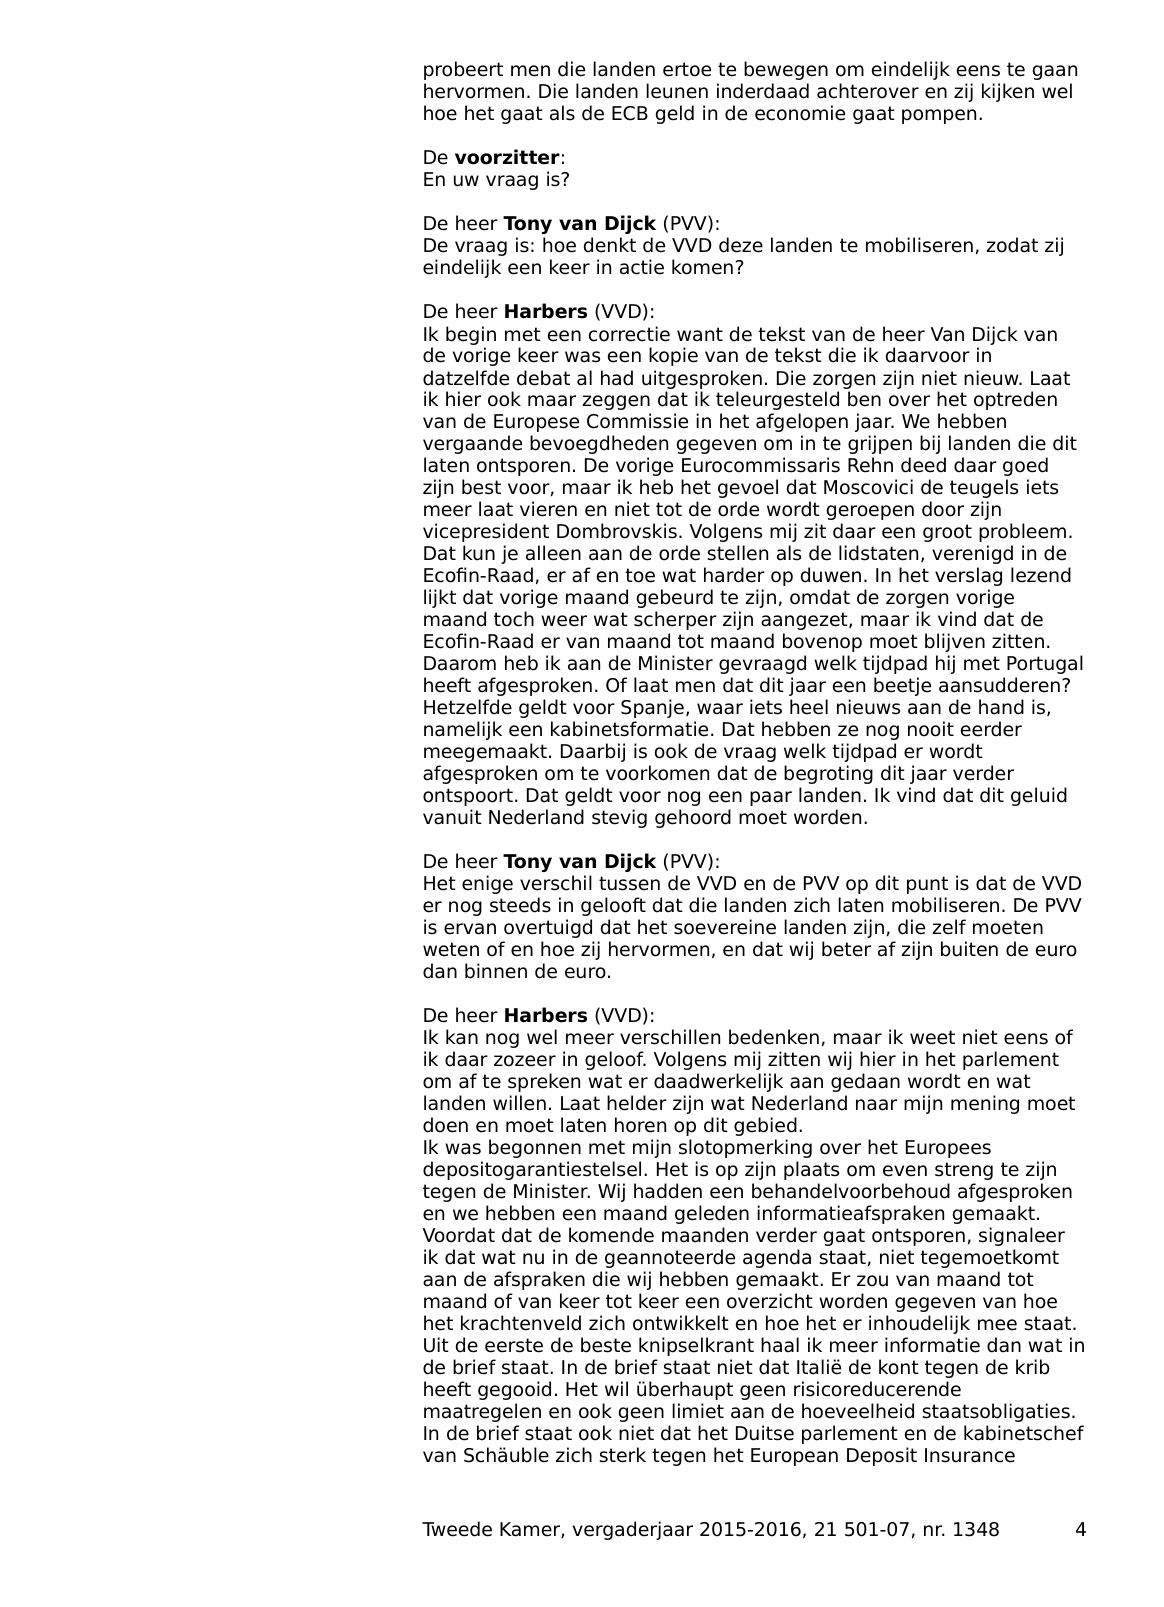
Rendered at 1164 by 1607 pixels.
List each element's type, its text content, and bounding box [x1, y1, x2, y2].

text En uw vraag is? [422, 169, 1087, 191]
text De heer Harbers (VVD): [422, 301, 1087, 323]
text Ik was begonnen met mijn slotopmerking over het Europees depositogarantiestelsel. Het is op zijn plaats om even streng te zijn tegen de Minister. Wij hadden een behandelvoorbehoud afgesproken en we hebben een maand geleden informatieafspraken gemaakt. Voordat dat de komende maanden verder gaat ontsporen, signaleer ik dat wat nu in de geannoteerde agenda staat, niet tegemoetkomt aan de afspraken die wij hebben gemaakt. Er zou van maand tot maand of van keer tot keer een overzicht worden gegeven van hoe het krachtenveld zich ontwikkelt en hoe het er inhoudelijk mee staat. Uit de eerste de beste knipselkrant haal ik meer informatie dan wat in de brief staat. In de brief staat niet dat Italië de kont tegen de krib heeft gegooid. Het wil überhaupt geen risicoreducerende maatregelen en ook geen limiet aan de hoeveelheid staatsobligaties. In de brief staat ook niet dat het Duitse parlement en de kabinetschef van Schäuble zich sterk tegen het European Deposit Insurance [422, 1137, 1087, 1467]
text De heer Tony van Dijck (PVV): [422, 851, 1087, 873]
text De heer Harbers (VVD): [422, 1005, 1087, 1027]
text probeert men die landen ertoe te bewegen om eindelijk eens te gaan hervormen. Die landen leunen inderdaad achterover en zij kijken wel hoe het gaat als de ECB geld in de economie gaat pompen. [422, 59, 1087, 125]
text De voorzitter: [422, 147, 1087, 169]
text Het enige verschil tussen de VVD en de PVV op dit punt is dat de VVD er nog steeds in gelooft dat die landen zich laten mobiliseren. De PVV is ervan overtuigd dat het soevereine landen zijn, die zelf moeten weten of en hoe zij hervormen, en dat wij beter af zijn buiten de euro dan binnen de euro. [422, 873, 1087, 983]
text De vraag is: hoe denkt de VVD deze landen te mobiliseren, zodat zij eindelijk een keer in actie komen? [422, 235, 1087, 279]
text Ik kan nog wel meer verschillen bedenken, maar ik weet niet eens of ik daar zozeer in geloof. Volgens mij zitten wij hier in het parlement om af te spreken wat er daadwerkelijk aan gedaan wordt en wat landen willen. Laat helder zijn wat Nederland naar mijn mening moet doen en moet laten horen op dit gebied. [422, 1027, 1087, 1137]
text De heer Tony van Dijck (PVV): [422, 213, 1087, 235]
text Ik begin met een correctie want de tekst van de heer Van Dijck van de vorige keer was een kopie van de tekst die ik daarvoor in datzelfde debat al had uitgesproken. Die zorgen zijn niet nieuw. Laat ik hier ook maar zeggen dat ik teleurgesteld ben over het optreden van de Europese Commissie in het afgelopen jaar. We hebben vergaande bevoegdheden gegeven om in te grijpen bij landen die dit laten ontsporen. De vorige Eurocommissaris Rehn deed daar goed zijn best voor, maar ik heb het gevoel dat Moscovici de teugels iets meer laat vieren en niet tot de orde wordt geroepen door zijn vicepresident Dombrovskis. Volgens mij zit daar een groot probleem. Dat kun je alleen aan de orde stellen als de lidstaten, verenigd in de Ecofin-Raad, er af en toe wat harder op duwen. In het verslag lezend lijkt dat vorige maand gebeurd te zijn, omdat de zorgen vorige maand toch weer wat scherper zijn aangezet, maar ik vind dat de Ecofin-Raad er van maand tot maand bovenop moet blijven zitten. Daarom heb ik aan de Minister gevraagd welk tijdpad hij met Portugal heeft afgesproken. Of laat men dat dit jaar een beetje aansudderen? Hetzelfde geldt voor Spanje, waar iets heel nieuws aan de hand is, namelijk een kabinetsformatie. Dat hebben ze nog nooit eerder meegemaakt. Daarbij is ook de vraag welk tijdpad er wordt afgesproken om te voorkomen dat de begroting dit jaar verder ontspoort. Dat geldt voor nog een paar landen. Ik vind dat dit geluid vanuit Nederland stevig gehoord moet worden. [422, 323, 1087, 829]
